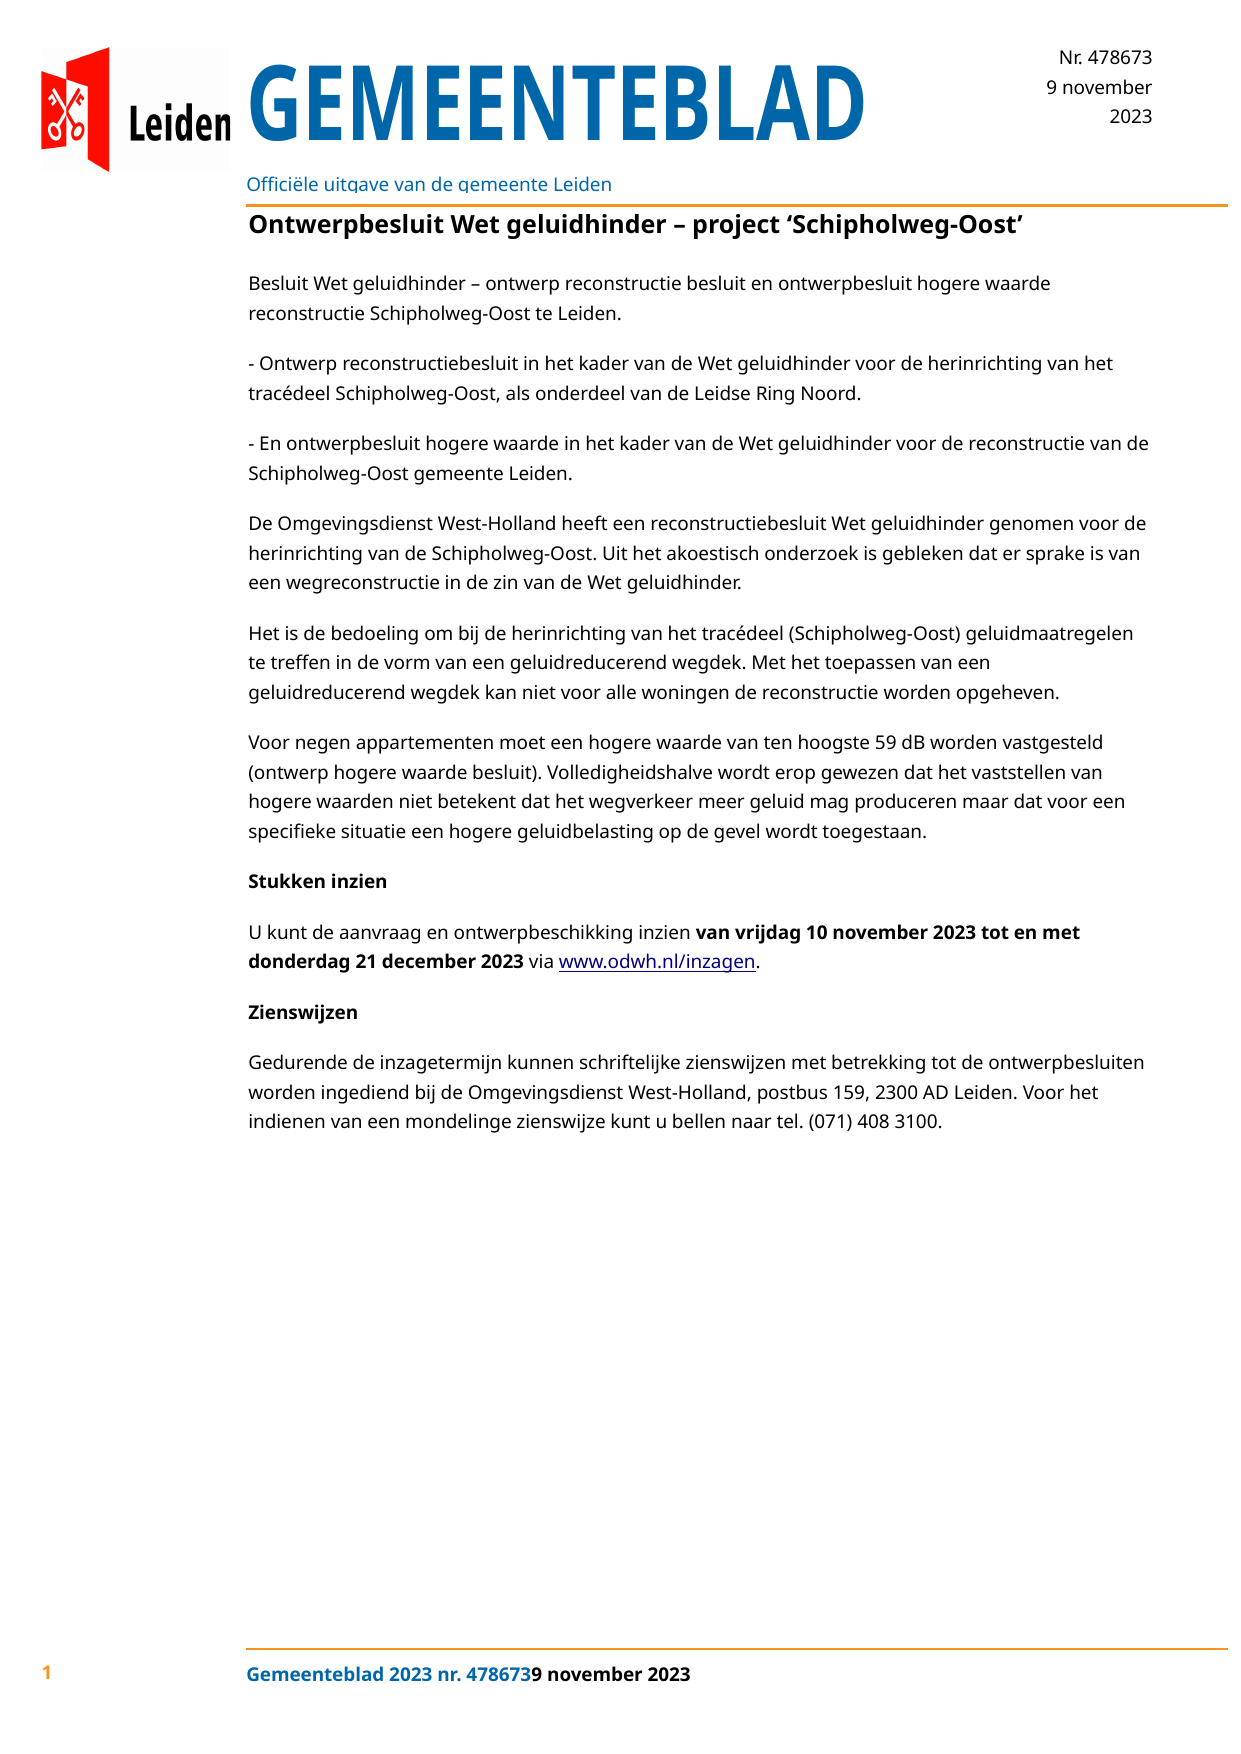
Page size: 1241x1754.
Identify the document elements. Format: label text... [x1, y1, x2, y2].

text Zienswijzen [248, 999, 1152, 1025]
text Besluit Wet geluidhinder – ontwerp reconstructie besluit en ontwerpbesluit hogere waarde reconstructie Schipholweg-Oost te Leiden. [248, 270, 1152, 326]
text - Ontwerp reconstructiebesluit in het kader van de Wet geluidhinder voor de herinrichting van het tracédeel Schipholweg-Oost, als onderdeel van de Leidse Ring Noord. [248, 350, 1152, 406]
text Het is de bedoeling om bij de herinrichting van het tracédeel (Schipholweg-Oost) geluidmaatregelen te treffen in de vorm van een geluidreducerend wegdek. Met het toepassen van een geluidreducerend wegdek kan niet voor alle woningen de reconstructie worden opgeheven. [248, 620, 1152, 705]
text U kunt de aanvraag en ontwerpbeschikking inzien van vrijdag 10 november 2023 tot en met donderdag 21 december 2023 via www.odwh.nl/inzagen. [248, 919, 1152, 974]
text - En ontwerpbesluit hogere waarde in het kader van de Wet geluidhinder voor de reconstructie van de Schipholweg-Oost gemeente Leiden. [248, 430, 1152, 486]
picture [41, 47, 231, 172]
text Stukken inzien [248, 869, 1152, 894]
text Ontwerpbesluit Wet geluidhinder – project ‘Schipholweg-Oost’ [248, 207, 1152, 241]
text De Omgevingsdienst West-Holland heeft een reconstructiebesluit Wet geluidhinder genomen voor de herinrichting van de Schipholweg-Oost. Uit het akoestisch onderzoek is gebleken dat er sprake is van een wegreconstructie in de zin van de Wet geluidhinder. [248, 510, 1152, 595]
text Gedurende de inzagetermijn kunnen schriftelijke zienswijzen met betrekking tot de ontwerpbesluiten worden ingediend bij de Omgevingsdienst West-Holland, postbus 159, 2300 AD Leiden. Voor het indienen van een mondelinge zienswijze kunt u bellen naar tel. (071) 408 3100. [248, 1049, 1152, 1134]
text Voor negen appartementen moet een hogere waarde van ten hoogste 59 dB worden vastgesteld (ontwerp hogere waarde besluit). Volledigheidshalve wordt erop gewezen dat het vaststellen van hogere waarden niet betekent dat het wegverkeer meer geluid mag produceren maar dat voor een specifieke situatie een hogere geluidbelasting op de gevel wordt toegestaan. [248, 729, 1152, 844]
